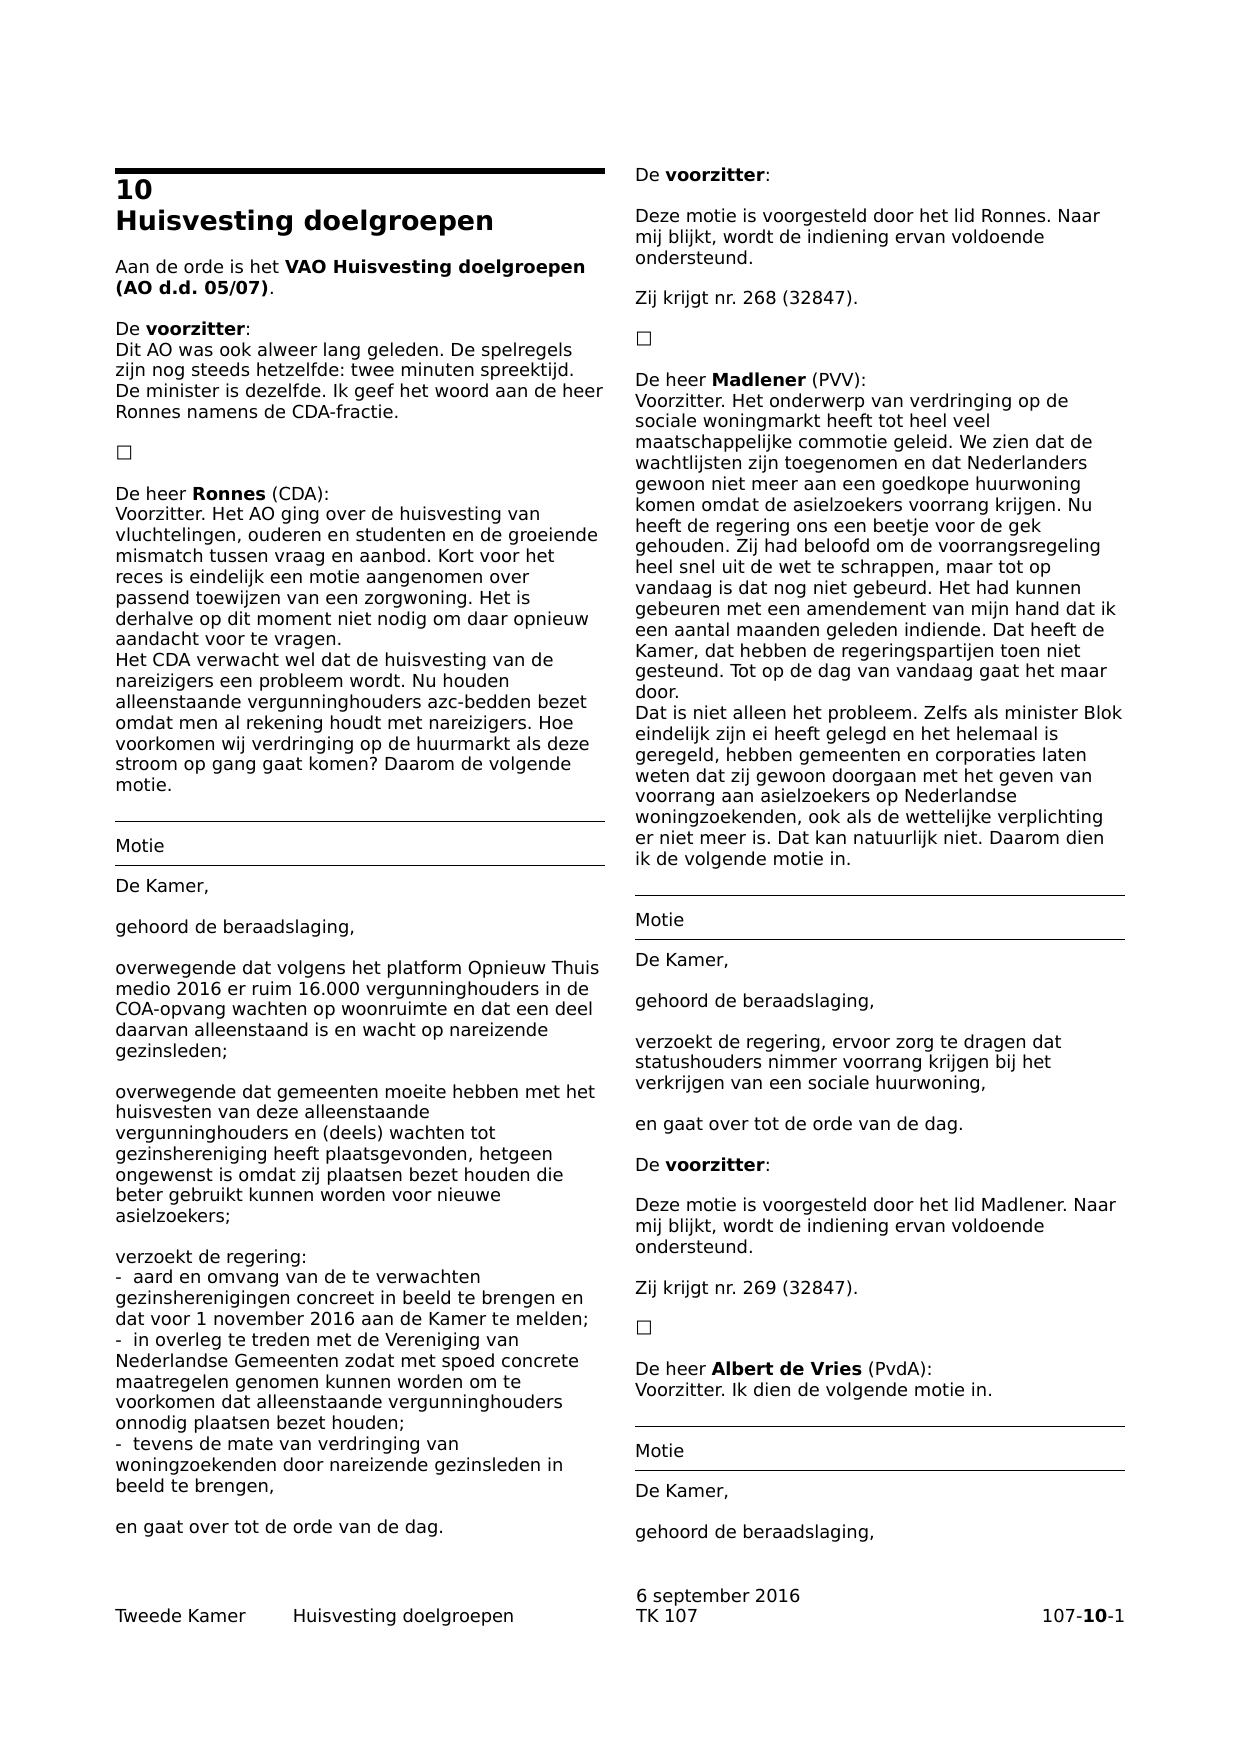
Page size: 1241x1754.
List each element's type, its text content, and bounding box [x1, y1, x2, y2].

text De Kamer, [635, 1481, 1125, 1502]
list aard en omvang van de te verwachten gezinsherenigingen concreet in beeld te brengen en dat voor 1 november 2016 aan de Kamer te melden; [115, 1267, 605, 1330]
text gehoord de beraadslaging, [115, 917, 605, 938]
text Motie [635, 1440, 1125, 1461]
text De heer Ronnes (CDA): [115, 483, 605, 504]
text Voorzitter. Het onderwerp van verdringing op de sociale woningmarkt heeft tot heel veel maatschappelijke commotie geleid. We zien dat de wachtlijsten zijn toegenomen en dat Nederlanders gewoon niet meer aan een goedkope huurwoning komen omdat de asielzoekers voorrang krijgen. Nu heeft de regering ons een beetje voor de gek gehouden. Zij had beloofd om de voorrangsregeling heel snel uit de wet te schrappen, maar tot op vandaag is dat nog niet gebeurd. Het had kunnen gebeuren met een amendement van mijn hand dat ik een aantal maanden geleden indiende. Dat heeft de Kamer, dat hebben de regeringspartijen toen niet gesteund. Tot op de dag van vandaag gaat het maar door. [635, 390, 1125, 703]
text verzoekt de regering: [115, 1247, 605, 1267]
text Motie [635, 909, 1125, 930]
text en gaat over tot de orde van de dag. [115, 1516, 605, 1537]
text De Kamer, [635, 950, 1125, 971]
text De Kamer, [115, 876, 605, 897]
text Deze motie is voorgesteld door het lid Ronnes. Naar mij blijkt, wordt de indiening ervan voldoende ondersteund. [635, 206, 1125, 268]
list in overleg te treden met de Vereniging van Nederlandse Gemeenten zodat met spoed concrete maatregelen genomen kunnen worden om te voorkomen dat alleenstaande vergunninghouders onnodig plaatsen bezet houden; [115, 1330, 605, 1434]
text De voorzitter: [115, 318, 605, 339]
text overwegende dat gemeenten moeite hebben met het huisvesten van deze alleenstaande vergunninghouders en (deels) wachten tot gezinshereniging heeft plaatsgevonden, hetgeen ongewenst is omdat zij plaatsen bezet houden die beter gebruikt kunnen worden voor nieuwe asielzoekers; [115, 1081, 605, 1227]
text verzoekt de regering, ervoor zorg te dragen dat statushouders nimmer voorrang krijgen bij het verkrijgen van een sociale huurwoning, [635, 1032, 1125, 1094]
text Voorzitter. Ik dien de volgende motie in. [635, 1380, 1125, 1401]
text Deze motie is voorgesteld door het lid Madlener. Naar mij blijkt, wordt de indiening ervan voldoende ondersteund. [635, 1195, 1125, 1257]
text overwegende dat volgens het platform Opnieuw Thuis medio 2016 er ruim 16.000 vergunninghouders in de COA-opvang wachten op woonruimte en dat een deel daarvan alleenstaand is en wacht op nareizende gezinsleden; [115, 958, 605, 1061]
text en gaat over tot de orde van de dag. [635, 1114, 1125, 1134]
text gehoord de beraadslaging, [635, 991, 1125, 1012]
text Voorzitter. Het AO ging over de huisvesting van vluchtelingen, ouderen en studenten en de groeiende mismatch tussen vraag en aanbod. Kort voor het reces is eindelijk een motie aangenomen over passend toewijzen van een zorgwoning. Het is derhalve op dit moment niet nodig om daar opnieuw aandacht voor te vragen. [115, 504, 605, 650]
text De heer Albert de Vries (PvdA): [635, 1359, 1125, 1380]
text De heer Madlener (PVV): [635, 370, 1125, 390]
text Zij krijgt nr. 268 (32847). [635, 288, 1125, 309]
text Dat is niet alleen het probleem. Zelfs als minister Blok eindelijk zijn ei heeft gelegd en het helemaal is geregeld, hebben gemeenten en corporaties laten weten dat zij gewoon doorgaan met het geven van voorrang aan asielzoekers op Nederlandse woningzoekenden, ook als de wettelijke verplichting er niet meer is. Dat kan natuurlijk niet. Daarom dien ik de volgende motie in. [635, 703, 1125, 869]
title 10 Huisvesting doelgroepen [115, 174, 605, 237]
text Motie [115, 836, 605, 856]
text Aan de orde is het VAO Huisvesting doelgroepen (AO d.d. 05/07). [115, 257, 605, 298]
text ⬜ [635, 1318, 1125, 1339]
text Dit AO was ook alweer lang geleden. De spelregels zijn nog steeds hetzelfde: twee minuten spreektijd. De minister is dezelfde. Ik geef het woord aan de heer Ronnes namens de CDA-fractie. [115, 339, 605, 423]
text De voorzitter: [635, 1154, 1125, 1175]
text De voorzitter: [635, 165, 1125, 186]
list tevens de mate van verdringing van woningzoekenden door nareizende gezinsleden in beeld te brengen, [115, 1434, 605, 1496]
text Het CDA verwacht wel dat de huisvesting van de nareizigers een probleem wordt. Nu houden alleenstaande vergunninghouders azc-bedden bezet omdat men al rekening houdt met nareizigers. Hoe voorkomen wij verdringing op de huurmarkt als deze stroom op gang gaat komen? Daarom de volgende motie. [115, 650, 605, 796]
text Zij krijgt nr. 269 (32847). [635, 1277, 1125, 1298]
text ⬜ [635, 329, 1125, 350]
text gehoord de beraadslaging, [635, 1522, 1125, 1543]
text ⬜ [115, 443, 605, 463]
